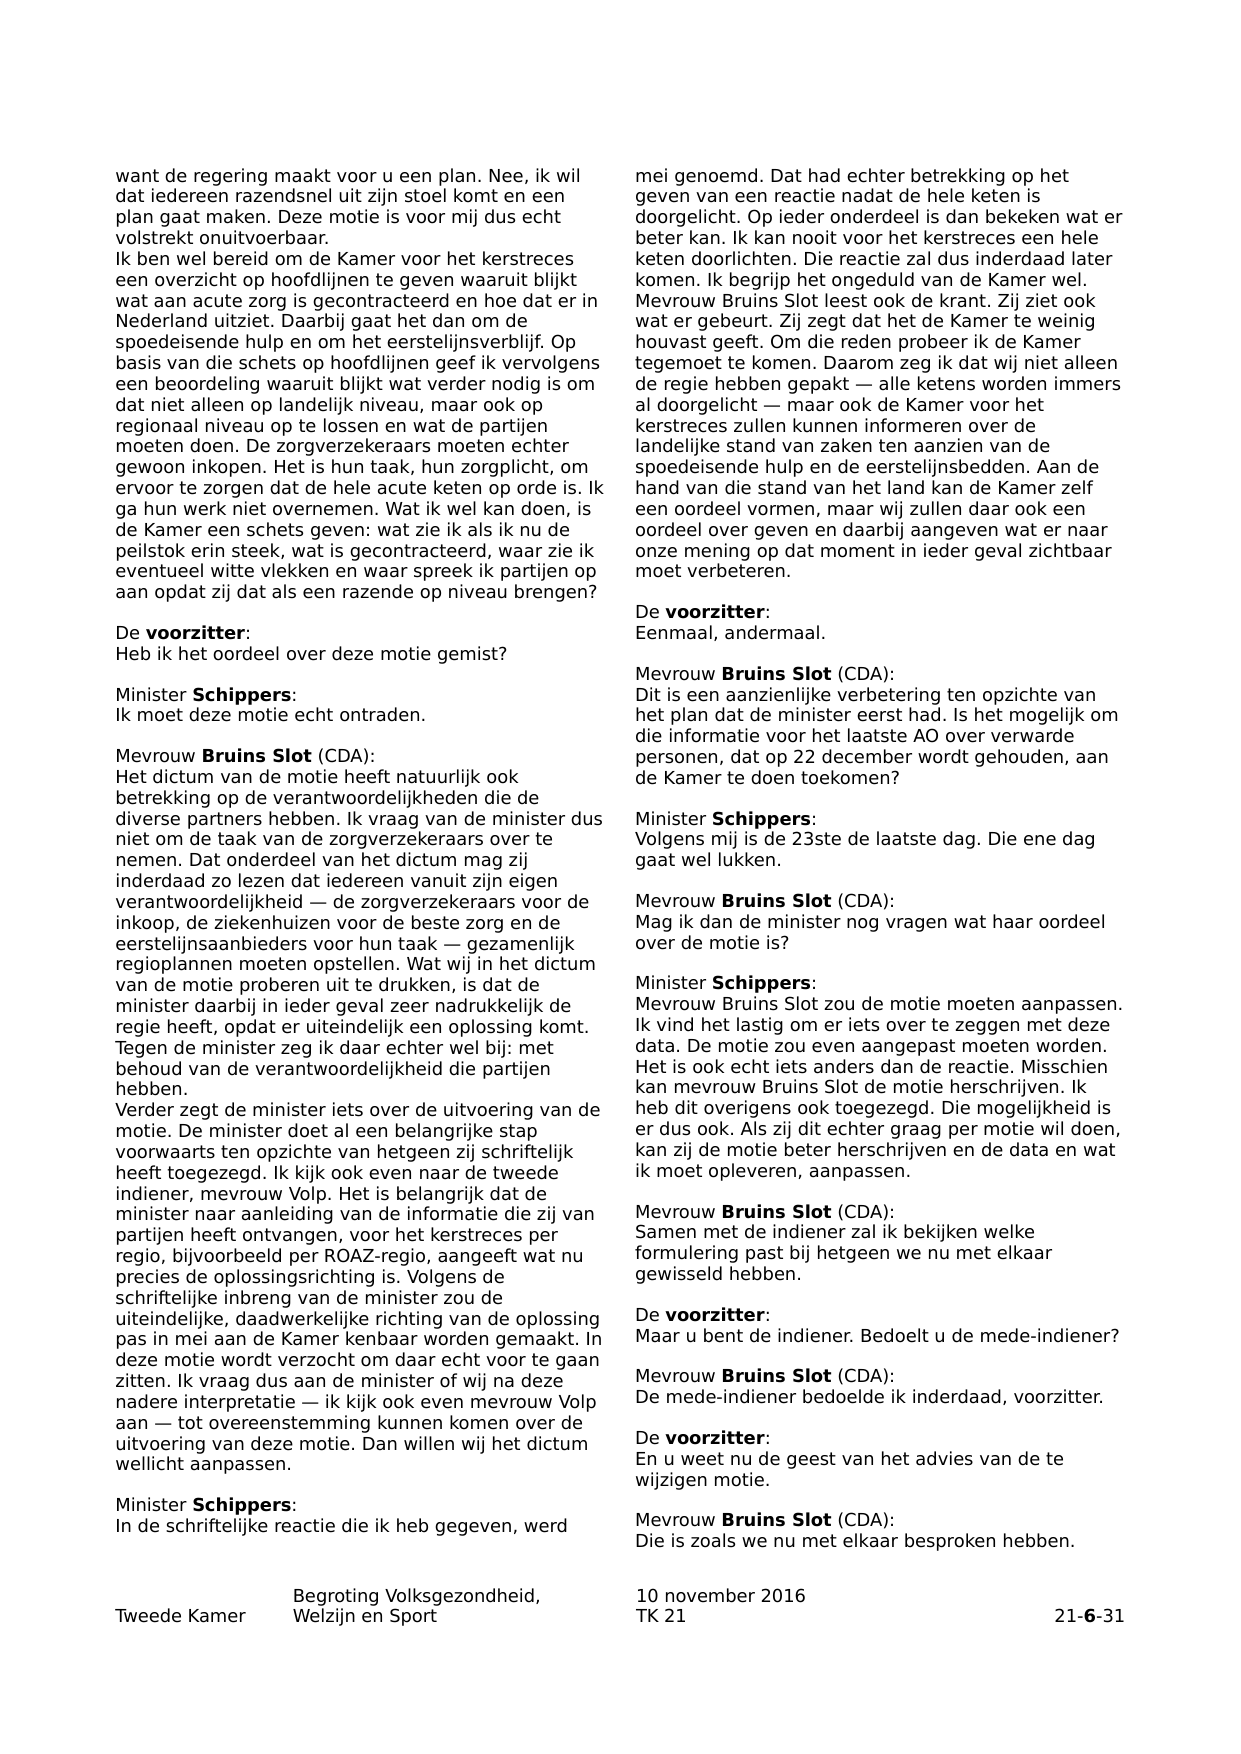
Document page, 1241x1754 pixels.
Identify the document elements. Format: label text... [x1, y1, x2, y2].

text Het dictum van de motie heeft natuurlijk ook betrekking op de verantwoordelijkheden die de diverse partners hebben. Ik vraag van de minister dus niet om de taak van de zorgverzekeraars over te nemen. Dat onderdeel van het dictum mag zij inderdaad zo lezen dat iedereen vanuit zijn eigen verantwoordelijkheid — de zorgverzekeraars voor de inkoop, de ziekenhuizen voor de beste zorg en de eerstelijnsaanbieders voor hun taak — gezamenlijk regioplannen moeten opstellen. Wat wij in het dictum van de motie proberen uit te drukken, is dat de minister daarbij in ieder geval zeer nadrukkelijk de regie heeft, opdat er uiteindelijk een oplossing komt. Tegen de minister zeg ik daar echter wel bij: met behoud van de verantwoordelijkheid die partijen hebben. [115, 767, 605, 1100]
text Mevrouw Bruins Slot zou de motie moeten aanpassen. Ik vind het lastig om er iets over te zeggen met deze data. De motie zou even aangepast moeten worden. Het is ook echt iets anders dan de reactie. Misschien kan mevrouw Bruins Slot de motie herschrijven. Ik heb dit overigens ook toegezegd. Die mogelijkheid is er dus ook. Als zij dit echter graag per motie wil doen, kan zij de motie beter herschrijven en de data en wat ik moet opleveren, aanpassen. [635, 994, 1125, 1181]
text De voorzitter: [115, 623, 605, 643]
text Eenmaal, andermaal. [635, 623, 1125, 643]
text En u weet nu de geest van het advies van de te wijzigen motie. [635, 1448, 1125, 1490]
text In de schriftelijke reactie die ik heb gegeven, werd [115, 1516, 605, 1537]
text De mede-indiener bedoelde ik inderdaad, voorzitter. [635, 1387, 1125, 1408]
text Heb ik het oordeel over deze motie gemist? [115, 643, 605, 664]
text Die is zoals we nu met elkaar besproken hebben. [635, 1531, 1125, 1552]
text Ik ben wel bereid om de Kamer voor het kerstreces een overzicht op hoofdlijnen te geven waaruit blijkt wat aan acute zorg is gecontracteerd en hoe dat er in Nederland uitziet. Daarbij gaat het dan om de spoedeisende hulp en om het eerstelijnsverblijf. Op basis van die schets op hoofdlijnen geef ik vervolgens een beoordeling waaruit blijkt wat verder nodig is om dat niet alleen op landelijk niveau, maar ook op regionaal niveau op te lossen en wat de partijen moeten doen. De zorgverzekeraars moeten echter gewoon inkopen. Het is hun taak, hun zorgplicht, om ervoor te zorgen dat de hele acute keten op orde is. Ik ga hun werk niet overnemen. Wat ik wel kan doen, is de Kamer een schets geven: wat zie ik als ik nu de peilstok erin steek, wat is gecontracteerd, waar zie ik eventueel witte vlekken en waar spreek ik partijen op aan opdat zij dat als een razende op niveau brengen? [115, 249, 605, 603]
text Mag ik dan de minister nog vragen wat haar oordeel over de motie is? [635, 912, 1125, 953]
text Ik moet deze motie echt ontraden. [115, 705, 605, 726]
text De voorzitter: [635, 1305, 1125, 1325]
text De voorzitter: [635, 1428, 1125, 1448]
text want de regering maakt voor u een plan. Nee, ik wil dat iedereen razendsnel uit zijn stoel komt en een plan gaat maken. Deze motie is voor mij dus echt volstrekt onuitvoerbaar. [115, 165, 605, 249]
text Minister Schippers: [115, 1495, 605, 1516]
text Minister Schippers: [115, 684, 605, 705]
text Minister Schippers: [635, 973, 1125, 994]
text Volgens mij is de 23ste de laatste dag. Die ene dag gaat wel lukken. [635, 829, 1125, 871]
text Dit is een aanzienlijke verbetering ten opzichte van het plan dat de minister eerst had. Is het mogelijk om die informatie voor het laatste AO over verwarde personen, dat op 22 december wordt gehouden, aan de Kamer te doen toekomen? [635, 684, 1125, 788]
text Mevrouw Bruins Slot (CDA): [635, 1366, 1125, 1387]
text mei genoemd. Dat had echter betrekking op het geven van een reactie nadat de hele keten is doorgelicht. Op ieder onderdeel is dan bekeken wat er beter kan. Ik kan nooit voor het kerstreces een hele keten doorlichten. Die reactie zal dus inderdaad later komen. Ik begrijp het ongeduld van de Kamer wel. Mevrouw Bruins Slot leest ook de krant. Zij ziet ook wat er gebeurt. Zij zegt dat het de Kamer te weinig houvast geeft. Om die reden probeer ik de Kamer tegemoet te komen. Daarom zeg ik dat wij niet alleen de regie hebben gepakt — alle ketens worden immers al doorgelicht — maar ook de Kamer voor het kerstreces zullen kunnen informeren over de landelijke stand van zaken ten aanzien van de spoedeisende hulp en de eerstelijnsbedden. Aan de hand van die stand van het land kan de Kamer zelf een oordeel vormen, maar wij zullen daar ook een oordeel over geven en daarbij aangeven wat er naar onze mening op dat moment in ieder geval zichtbaar moet verbeteren. [635, 165, 1125, 582]
text Mevrouw Bruins Slot (CDA): [635, 891, 1125, 912]
text Mevrouw Bruins Slot (CDA): [635, 1510, 1125, 1531]
text Mevrouw Bruins Slot (CDA): [635, 1201, 1125, 1222]
text Mevrouw Bruins Slot (CDA): [635, 663, 1125, 684]
text Minister Schippers: [635, 808, 1125, 829]
text De voorzitter: [635, 602, 1125, 623]
text Maar u bent de indiener. Bedoelt u de mede-indiener? [635, 1325, 1125, 1346]
text Mevrouw Bruins Slot (CDA): [115, 746, 605, 767]
text Verder zegt de minister iets over de uitvoering van de motie. De minister doet al een belangrijke stap voorwaarts ten opzichte van hetgeen zij schriftelijk heeft toegezegd. Ik kijk ook even naar de tweede indiener, mevrouw Volp. Het is belangrijk dat de minister naar aanleiding van de informatie die zij van partijen heeft ontvangen, voor het kerstreces per regio, bijvoorbeeld per ROAZ-regio, aangeeft wat nu precies de oplossingsrichting is. Volgens de schriftelijke inbreng van de minister zou de uiteindelijke, daadwerkelijke richting van de oplossing pas in mei aan de Kamer kenbaar worden gemaakt. In deze motie wordt verzocht om daar echt voor te gaan zitten. Ik vraag dus aan de minister of wij na deze nadere interpretatie — ik kijk ook even mevrouw Volp aan — tot overeenstemming kunnen komen over de uitvoering van deze motie. Dan willen wij het dictum wellicht aanpassen. [115, 1100, 605, 1475]
text Samen met de indiener zal ik bekijken welke formulering past bij hetgeen we nu met elkaar gewisseld hebben. [635, 1222, 1125, 1285]
